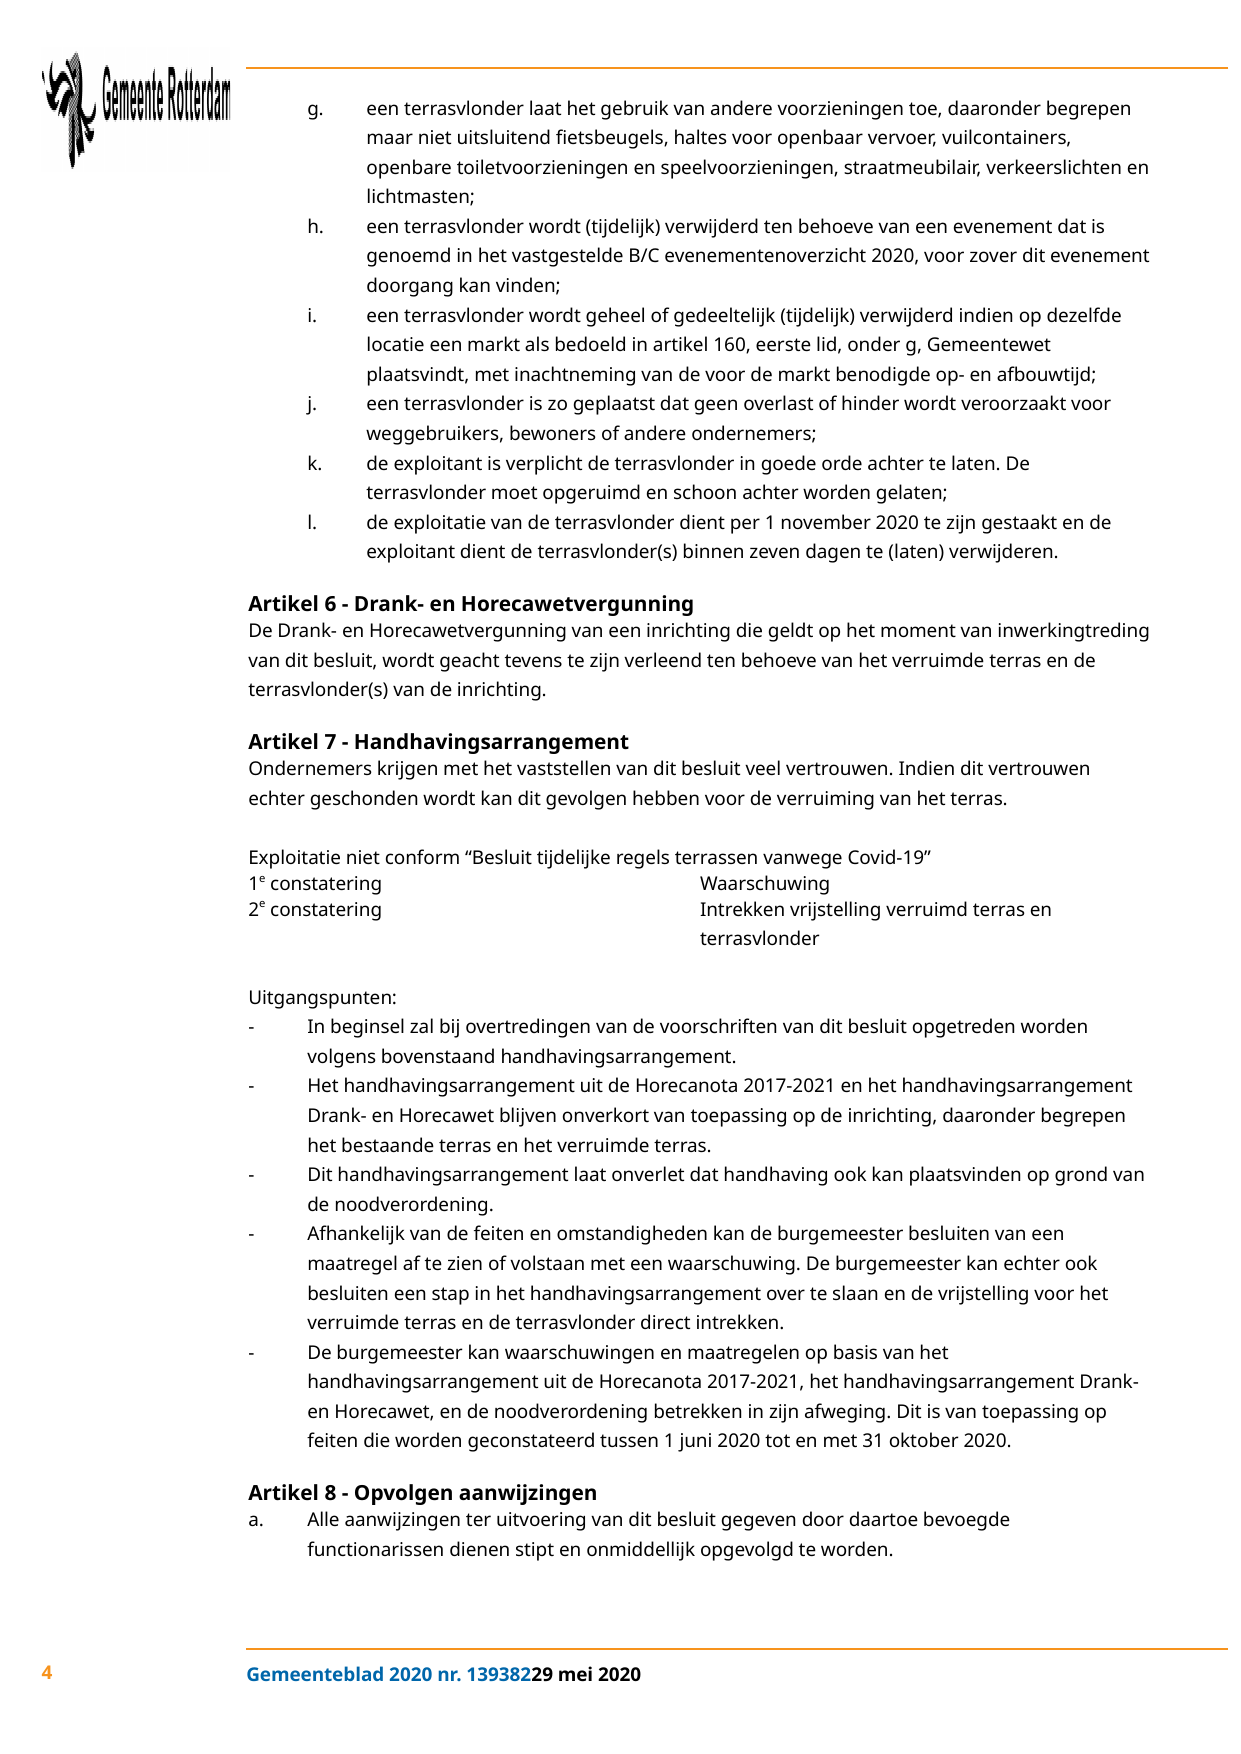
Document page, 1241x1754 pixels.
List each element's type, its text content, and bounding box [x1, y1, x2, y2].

list Afhankelijk van de feiten en omstandigheden kan de burgemeester besluiten van een maatregel af te zien of volstaan met een waarschuwing. De burgemeester kan echter ook besluiten een stap in het handhavingsarrangement over te slaan en de vrijstelling voor het verruimde terras en de terrasvlonder direct intrekken. [248, 1221, 1152, 1335]
list De burgemeester kan waarschuwingen en maatregelen op basis van het handhavingsarrangement uit de Horecanota 2017-2021, het handhavingsarrangement Drank- en Horecawet, en de noodverordening betrekken in zijn afweging. Dit is van toepassing op feiten die worden geconstateerd tussen 1 juni 2020 tot en met 31 oktober 2020. [248, 1339, 1152, 1453]
picture [41, 47, 231, 172]
table_cell 2e constatering [248, 896, 700, 951]
list een terrasvlonder is zo geplaatst dat geen overlast of hinder wordt veroorzaakt voor weggebruikers, bewoners of andere ondernemers; [307, 391, 1152, 446]
list Alle aanwijzingen ter uitvoering van dit besluit gegeven door daartoe bevoegde functionarissen dienen stipt en onmiddellijk opgevolgd te worden. [248, 1506, 1152, 1562]
list een terrasvlonder wordt geheel of gedeeltelijk (tijdelijk) verwijderd indien op dezelfde locatie een markt als bedoeld in artikel 160, eerste lid, onder g, Gemeentewet plaatsvindt, met inachtneming van de voor de markt benodigde op- en afbouwtijd; [307, 302, 1152, 387]
text Artikel 6 - Drank- en Horecawetvergunning [248, 589, 1152, 617]
table_cell Waarschuwing [700, 870, 1152, 896]
text Artikel 8 - Opvolgen aanwijzingen [248, 1478, 1152, 1506]
table_cell Intrekken vrijstelling verruimd terras en terrasvlonder [700, 896, 1152, 951]
list de exploitant is verplicht de terrasvlonder in goede orde achter te laten. De terrasvlonder moet opgeruimd en schoon achter worden gelaten; [307, 450, 1152, 505]
list In beginsel zal bij overtredingen van de voorschriften van dit besluit opgetreden worden volgens bovenstaand handhavingsarrangement. [248, 1013, 1152, 1069]
list Het handhavingsarrangement uit de Horecanota 2017-2021 en het handhavingsarrangement Drank- en Horecawet blijven onverkort van toepassing op de inrichting, daaronder begrepen het bestaande terras en het verruimde terras. [248, 1073, 1152, 1157]
list Dit handhavingsarrangement laat onverlet dat handhaving ook kan plaatsvinden op grond van de noodverordening. [248, 1161, 1152, 1217]
table_cell 1e constatering [248, 870, 700, 896]
text Ondernemers krijgen met het vaststellen van dit besluit veel vertrouwen. Indien dit vertrouwen echter geschonden wordt kan dit gevolgen hebben voor de verruiming van het terras. [248, 755, 1152, 811]
text Uitgangspunten: [248, 984, 1152, 1009]
list een terrasvlonder laat het gebruik van andere voorzieningen toe, daaronder begrepen maar niet uitsluitend fietsbeugels, haltes voor openbaar vervoer, vuilcontainers, openbare toiletvoorzieningen en speelvoorzieningen, straatmeubilair, verkeerslichten en lichtmasten; [307, 95, 1152, 209]
list de exploitatie van de terrasvlonder dient per 1 november 2020 te zijn gestaakt en de exploitant dient de terrasvlonder(s) binnen zeven dagen te (laten) verwijderen. [307, 509, 1152, 564]
list een terrasvlonder wordt (tijdelijk) verwijderd ten behoeve van een evenement dat is genoemd in het vastgestelde B/C evenementenoverzicht 2020, voor zover dit evenement doorgang kan vinden; [307, 213, 1152, 298]
table_header Exploitatie niet conform “Besluit tijdelijke regels terrassen vanwege Covid-19” [248, 844, 1152, 870]
text De Drank- en Horecawetvergunning van een inrichting die geldt op het moment van inwerkingtreding van dit besluit, wordt geacht tevens te zijn verleend ten behoeve van het verruimde terras en de terrasvlonder(s) van de inrichting. [248, 617, 1152, 702]
text Artikel 7 - Handhavingsarrangement [248, 727, 1152, 755]
